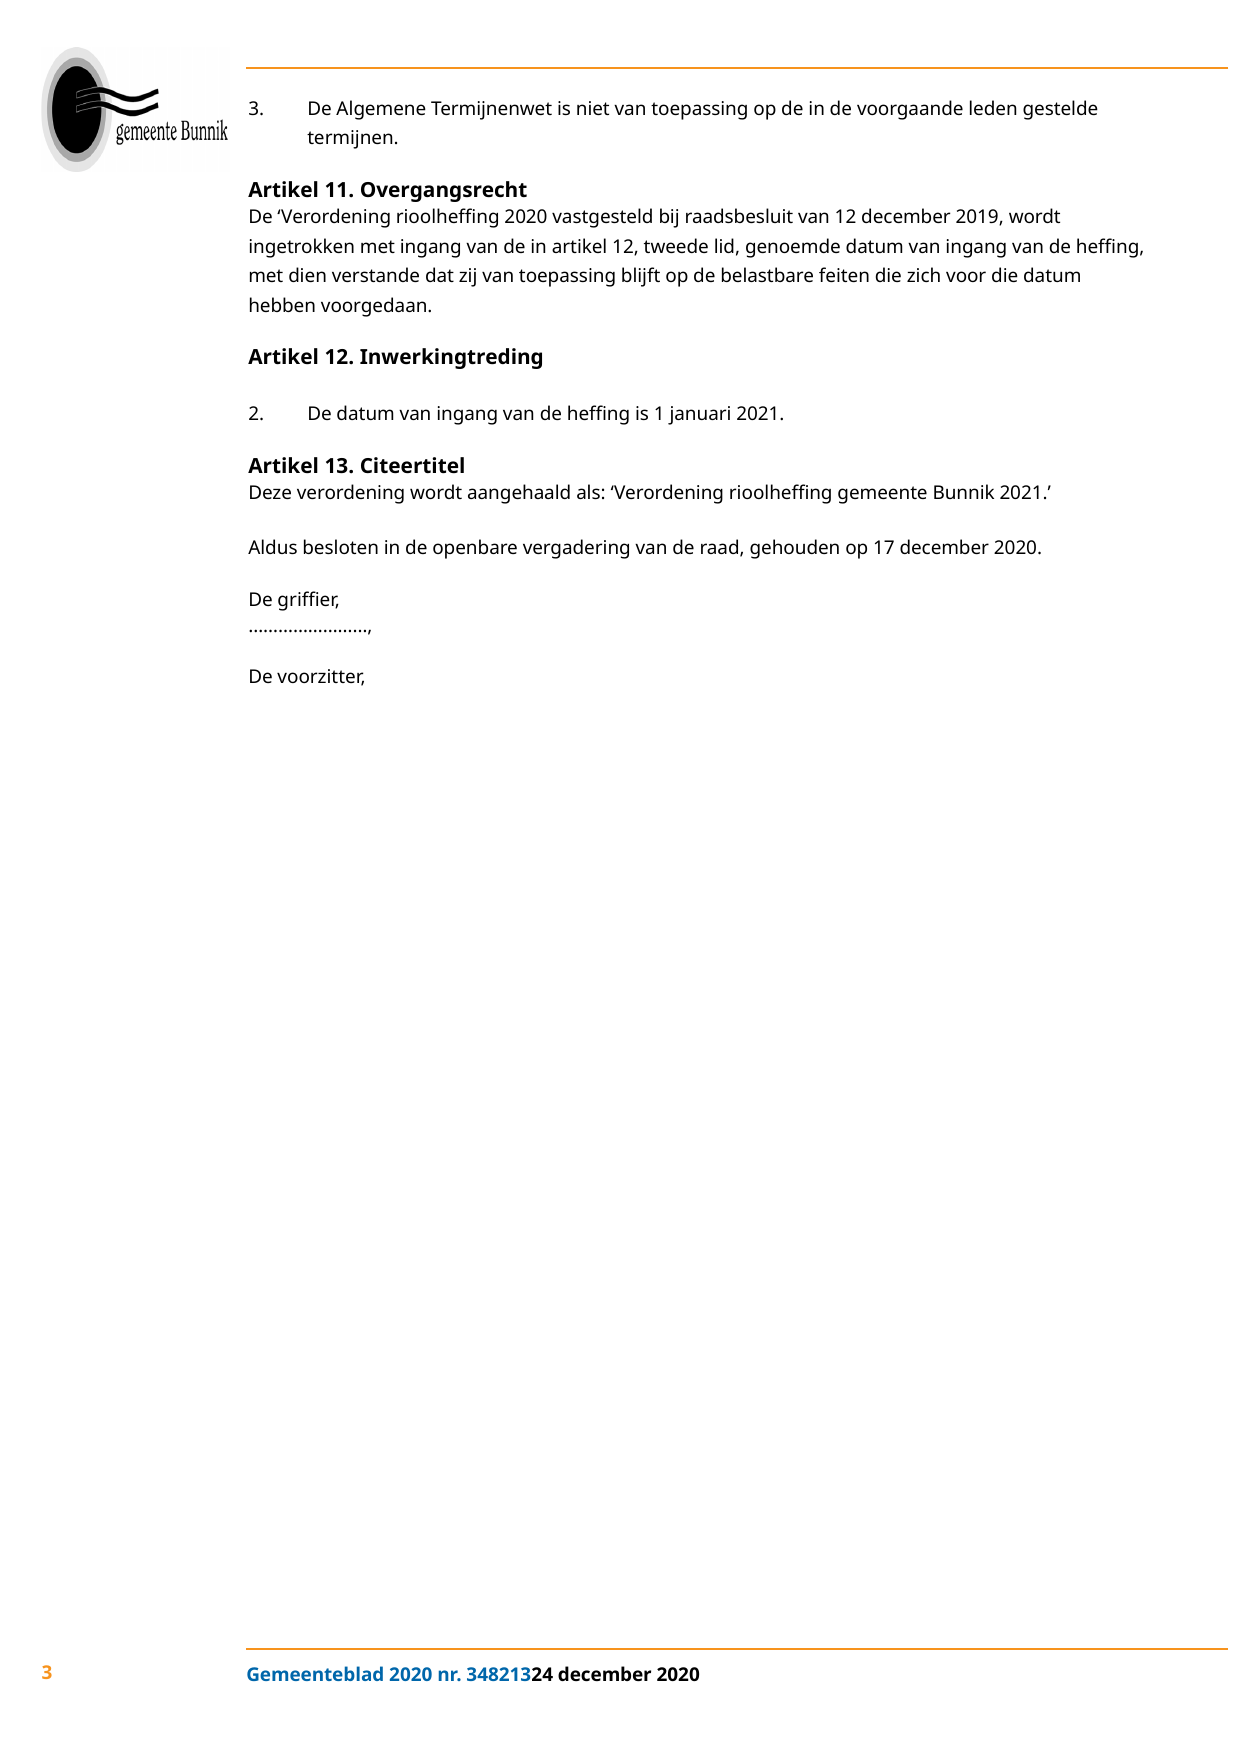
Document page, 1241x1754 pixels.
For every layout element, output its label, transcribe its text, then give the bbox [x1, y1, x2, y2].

text Aldus besloten in de openbare vergadering van de raad, gehouden op 17 december 2020. [248, 534, 1152, 560]
text Artikel 13. Citeertitel [248, 451, 1152, 479]
text Artikel 12. Inwerkingtreding [248, 342, 1152, 371]
picture [41, 47, 231, 172]
text Artikel 11. Overgangsrecht [248, 175, 1152, 203]
text De griffier, [248, 586, 1152, 612]
list De datum van ingang van de heffing is 1 januari 2021. [248, 400, 1152, 426]
text De ‘Verordening rioolheffing 2020 vastgesteld bij raadsbesluit van 12 december 2019, wordt ingetrokken met ingang van de in artikel 12, tweede lid, genoemde datum van ingang van de heffing, met dien verstande dat zij van toepassing blijft op de belastbare feiten die zich voor die datum hebben voorgedaan. [248, 203, 1152, 318]
list De Algemene Termijnenwet is niet van toepassing op de in de voorgaande leden gestelde termijnen. [248, 95, 1152, 150]
text De voorzitter, [248, 663, 1152, 689]
text ……………………, [248, 612, 1152, 637]
text Deze verordening wordt aangehaald als: ‘Verordening rioolheffing gemeente Bunnik 2021.’ [248, 479, 1152, 505]
